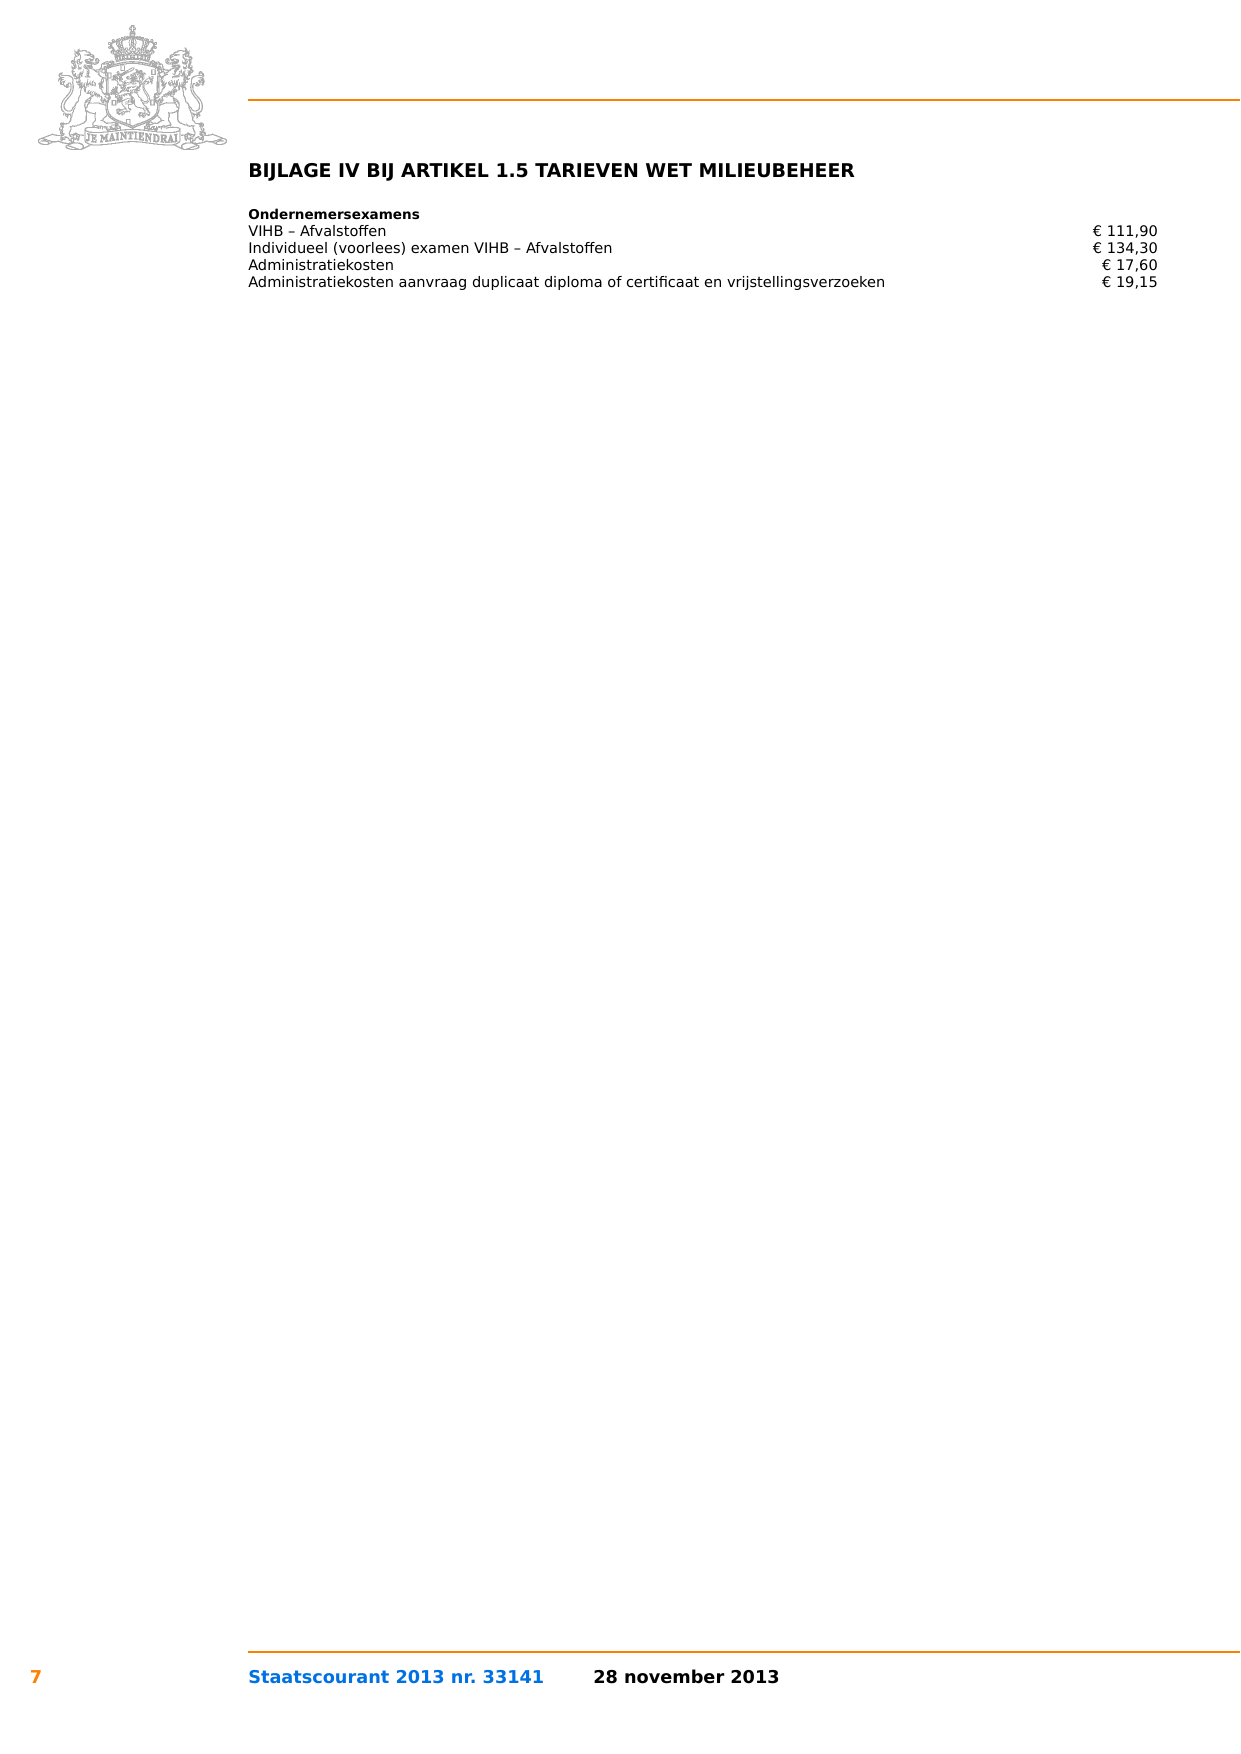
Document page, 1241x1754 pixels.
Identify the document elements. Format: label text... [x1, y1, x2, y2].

table_header Ondernemersexamens [248, 207, 1163, 223]
table_cell € 19,15 [994, 274, 1163, 291]
table_cell € 111,90 [994, 223, 1163, 239]
table_cell € 17,60 [994, 257, 1163, 273]
table_cell Individueel (voorlees) examen VIHB – Afvalstoffen [248, 240, 994, 257]
table_cell VIHB – Afvalstoffen [248, 223, 994, 239]
picture [38, 25, 227, 150]
table_cell € 134,30 [994, 240, 1163, 257]
table_cell Administratiekosten aanvraag duplicaat diploma of certificaat en vrijstellingsverzoeken [248, 274, 994, 291]
table_cell Administratiekosten [248, 257, 994, 273]
subtitle BIJLAGE IV BIJ ARTIKEL 1.5 TARIEVEN WET MILIEUBEHEER [248, 160, 1163, 182]
